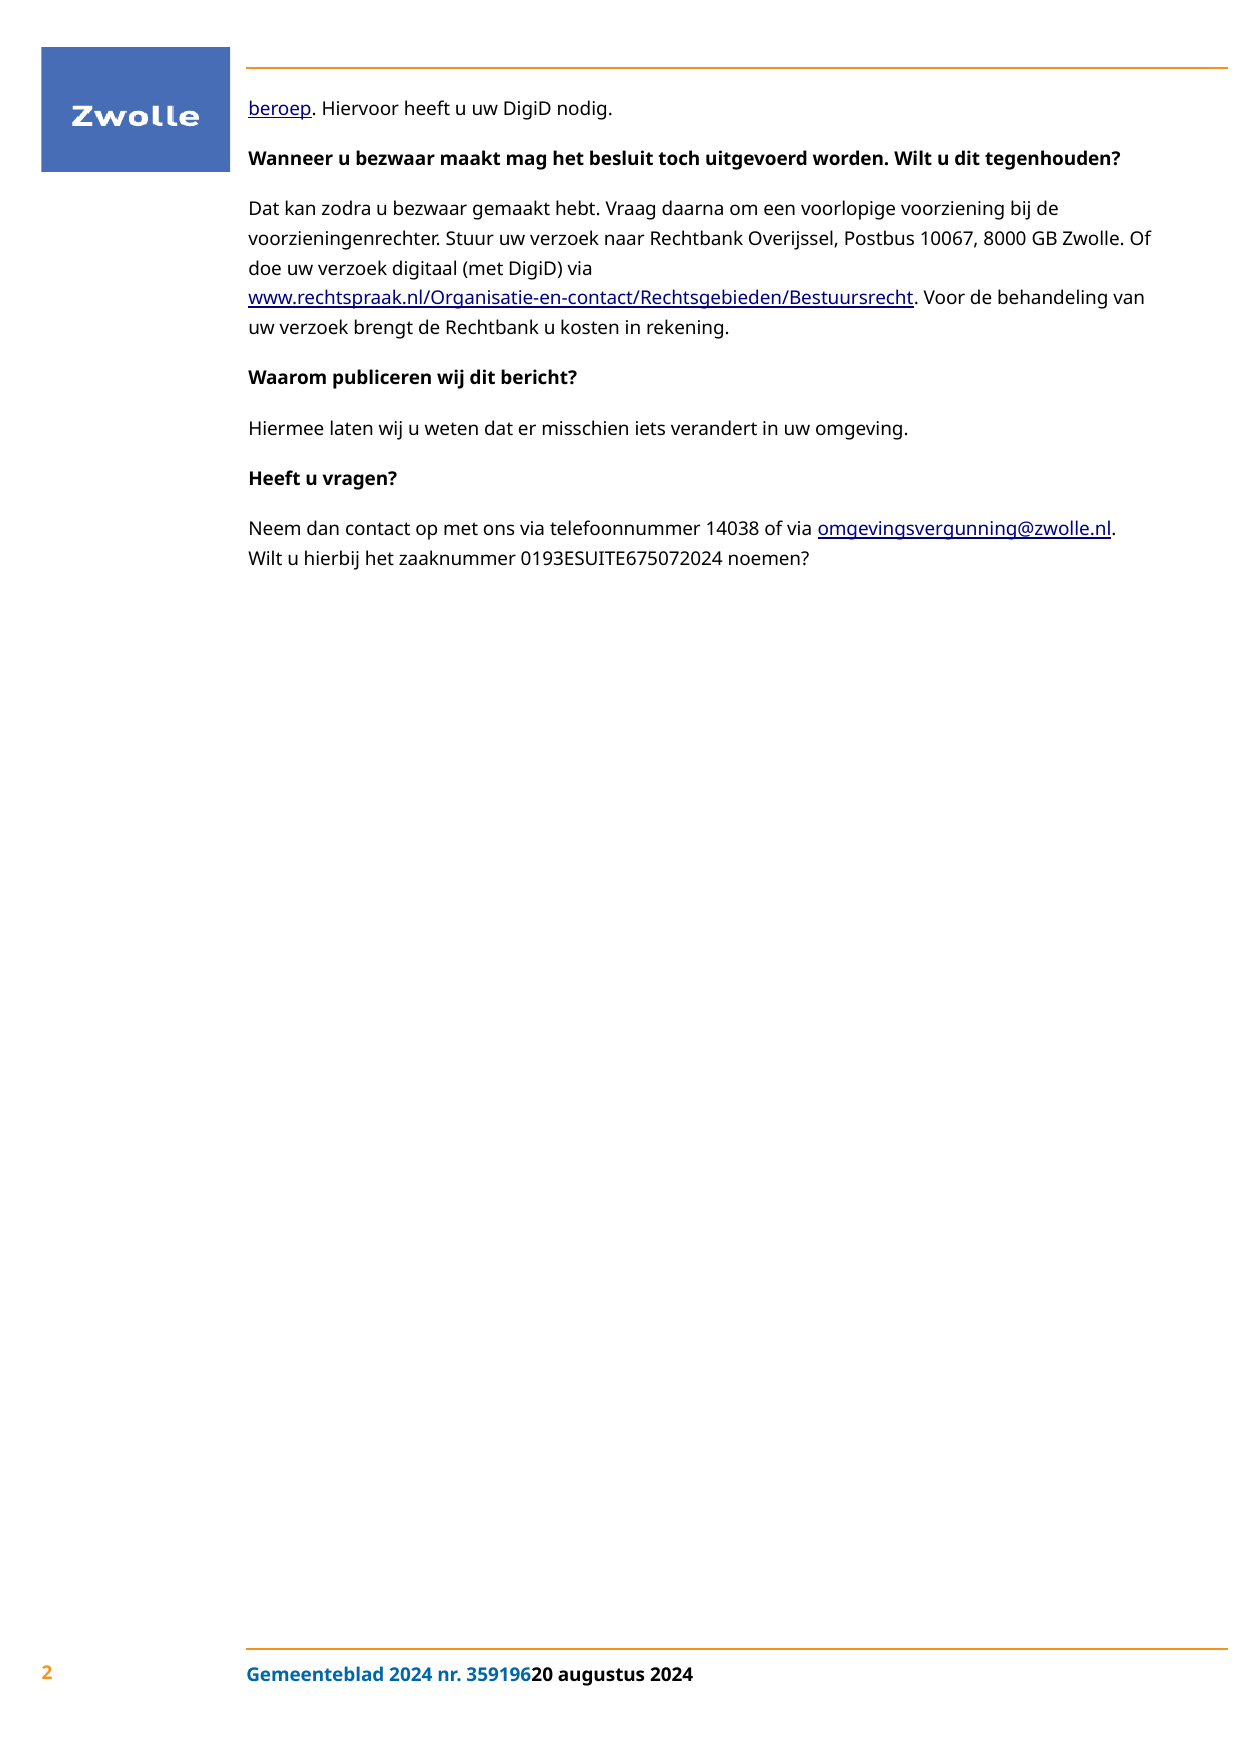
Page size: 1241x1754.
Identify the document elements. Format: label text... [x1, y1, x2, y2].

text Neem dan contact op met ons via telefoonnummer 14038 of via omgevingsvergunning@zwolle.nl. Wilt u hierbij het zaaknummer 0193ESUITE675072024 noemen? [248, 516, 1152, 571]
picture [41, 47, 231, 172]
text Heeft u vragen? [248, 465, 1152, 491]
text Dat kan zodra u bezwaar gemaakt hebt. Vraag daarna om een voorlopige voorziening bij de voorzieningenrechter. Stuur uw verzoek naar Rechtbank Overijssel, Postbus 10067, 8000 GB Zwolle. Of doe uw verzoek digitaal (met DigiD) via www.rechtspraak.nl/Organisatie-en-contact/Rechtsgebieden/Bestuursrecht. Voor de behandeling van uw verzoek brengt de Rechtbank u kosten in rekening. [248, 196, 1152, 340]
text beroep. Hiervoor heeft u uw DigiD nodig. [248, 95, 1152, 121]
text Waarom publiceren wij dit bericht? [248, 364, 1152, 390]
text Hiermee laten wij u weten dat er misschien iets verandert in uw omgeving. [248, 415, 1152, 441]
text Wanneer u bezwaar maakt mag het besluit toch uitgevoerd worden. Wilt u dit tegenhouden? [248, 145, 1152, 171]
